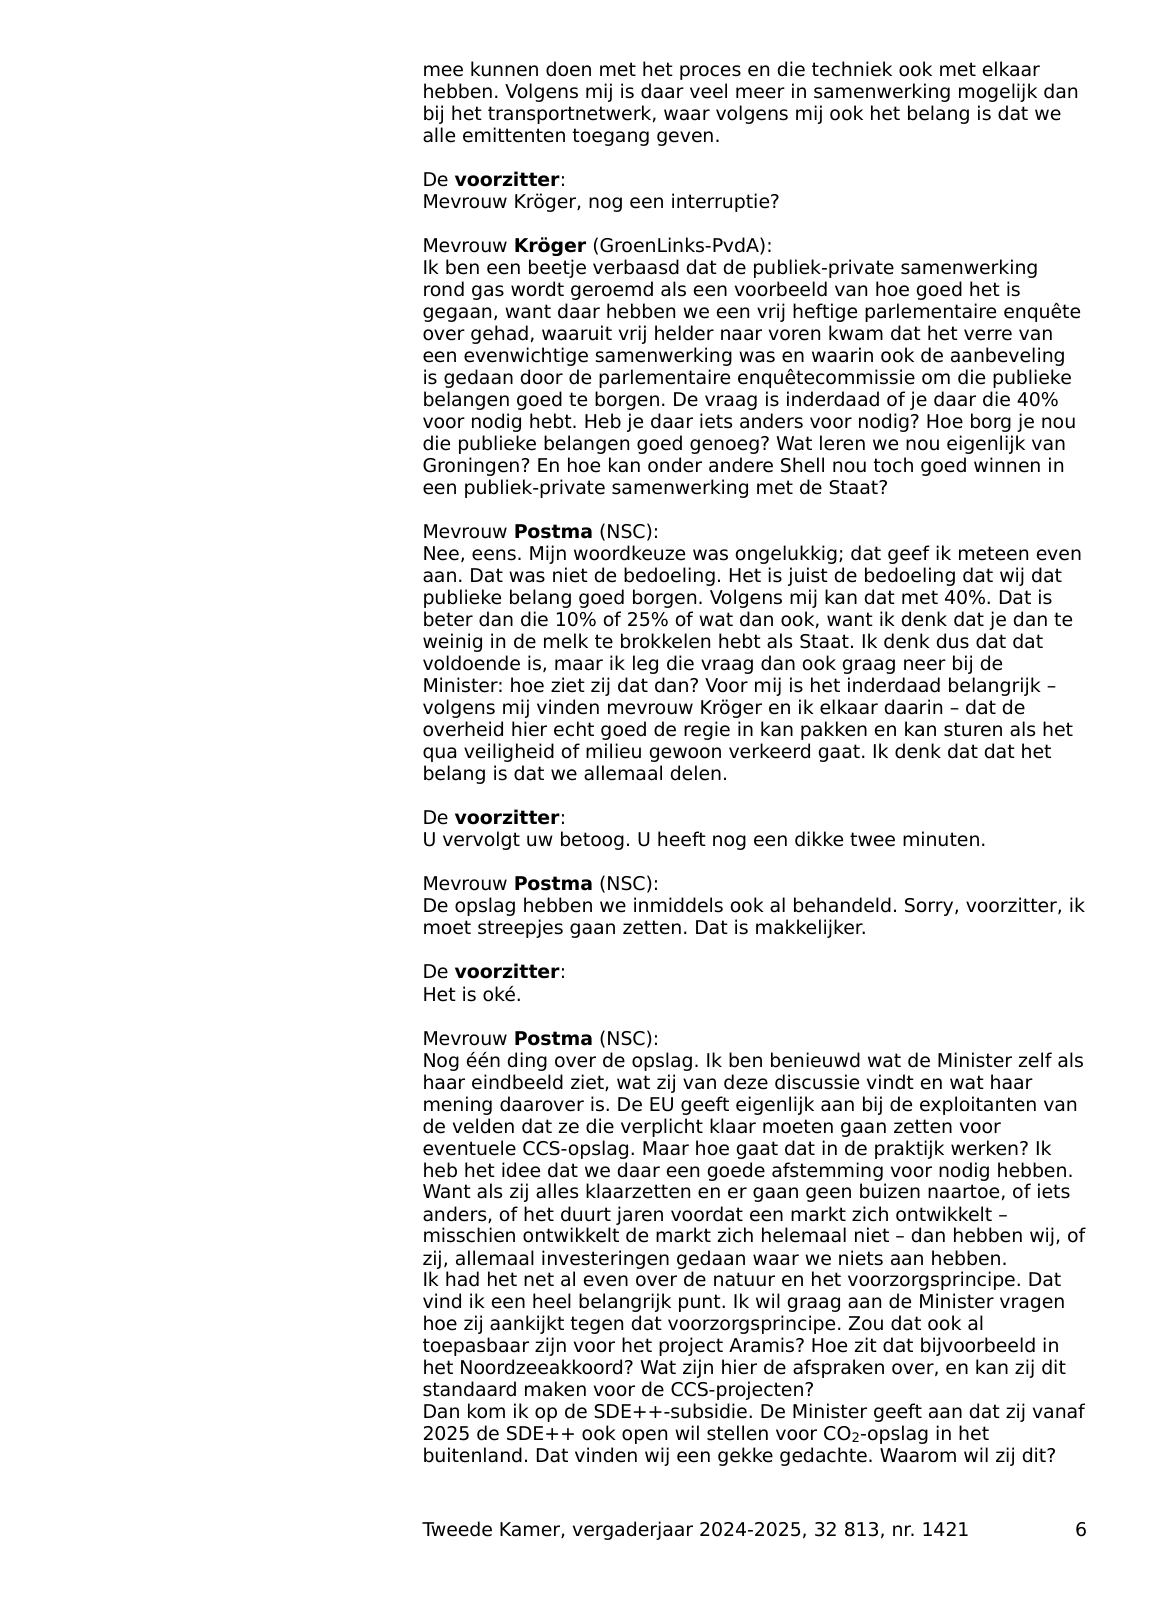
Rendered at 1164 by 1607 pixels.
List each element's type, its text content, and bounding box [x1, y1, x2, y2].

text De voorzitter: [422, 807, 1087, 829]
text De voorzitter: [422, 169, 1087, 191]
text Nee, eens. Mijn woordkeuze was ongelukkig; dat geef ik meteen even aan. Dat was niet de bedoeling. Het is juist de bedoeling dat wij dat publieke belang goed borgen. Volgens mij kan dat met 40%. Dat is beter dan die 10% of 25% of wat dan ook, want ik denk dat je dan te weinig in de melk te brokkelen hebt als Staat. Ik denk dus dat dat voldoende is, maar ik leg die vraag dan ook graag neer bij de Minister: hoe ziet zij dat dan? Voor mij is het inderdaad belangrijk – volgens mij vinden mevrouw Kröger en ik elkaar daarin – dat de overheid hier echt goed de regie in kan pakken en kan sturen als het qua veiligheid of milieu gewoon verkeerd gaat. Ik denk dat dat het belang is dat we allemaal delen. [422, 543, 1087, 785]
text Mevrouw Kröger, nog een interruptie? [422, 191, 1087, 213]
text Mevrouw Postma (NSC): [422, 873, 1087, 895]
text Mevrouw Postma (NSC): [422, 1028, 1087, 1049]
text Nog één ding over de opslag. Ik ben benieuwd wat de Minister zelf als haar eindbeeld ziet, wat zij van deze discussie vindt en wat haar mening daarover is. De EU geeft eigenlijk aan bij de exploitanten van de velden dat ze die verplicht klaar moeten gaan zetten voor eventuele CCS-opslag. Maar hoe gaat dat in de praktijk werken? Ik heb het idee dat we daar een goede afstemming voor nodig hebben. Want als zij alles klaarzetten en er gaan geen buizen naartoe, of iets anders, of het duurt jaren voordat een markt zich ontwikkelt – misschien ontwikkelt de markt zich helemaal niet – dan hebben wij, of zij, allemaal investeringen gedaan waar we niets aan hebben. [422, 1049, 1087, 1269]
text U vervolgt uw betoog. U heeft nog een dikke twee minuten. [422, 829, 1087, 851]
text Ik had het net al even over de natuur en het voorzorgsprincipe. Dat vind ik een heel belangrijk punt. Ik wil graag aan de Minister vragen hoe zij aankijkt tegen dat voorzorgsprincipe. Zou dat ook al toepasbaar zijn voor het project Aramis? Hoe zit dat bijvoorbeeld in het Noordzeeakkoord? Wat zijn hier de afspraken over, en kan zij dit standaard maken voor de CCS-projecten? [422, 1269, 1087, 1401]
text De opslag hebben we inmiddels ook al behandeld. Sorry, voorzitter, ik moet streepjes gaan zetten. Dat is makkelijker. [422, 895, 1087, 939]
text Mevrouw Postma (NSC): [422, 521, 1087, 543]
text Mevrouw Kröger (GroenLinks-PvdA): [422, 235, 1087, 257]
text mee kunnen doen met het proces en die techniek ook met elkaar hebben. Volgens mij is daar veel meer in samenwerking mogelijk dan bij het transportnetwerk, waar volgens mij ook het belang is dat we alle emittenten toegang geven. [422, 59, 1087, 147]
text Ik ben een beetje verbaasd dat de publiek-private samenwerking rond gas wordt geroemd als een voorbeeld van hoe goed het is gegaan, want daar hebben we een vrij heftige parlementaire enquête over gehad, waaruit vrij helder naar voren kwam dat het verre van een evenwichtige samenwerking was en waarin ook de aanbeveling is gedaan door de parlementaire enquêtecommissie om die publieke belangen goed te borgen. De vraag is inderdaad of je daar die 40% voor nodig hebt. Heb je daar iets anders voor nodig? Hoe borg je nou die publieke belangen goed genoeg? Wat leren we nou eigenlijk van Groningen? En hoe kan onder andere Shell nou toch goed winnen in een publiek-private samenwerking met de Staat? [422, 257, 1087, 499]
text Dan kom ik op de SDE++-subsidie. De Minister geeft aan dat zij vanaf 2025 de SDE++ ook open wil stellen voor CO2-opslag in het buitenland. Dat vinden wij een gekke gedachte. Waarom wil zij dit? [422, 1401, 1087, 1467]
text Het is oké. [422, 983, 1087, 1005]
text De voorzitter: [422, 961, 1087, 983]
